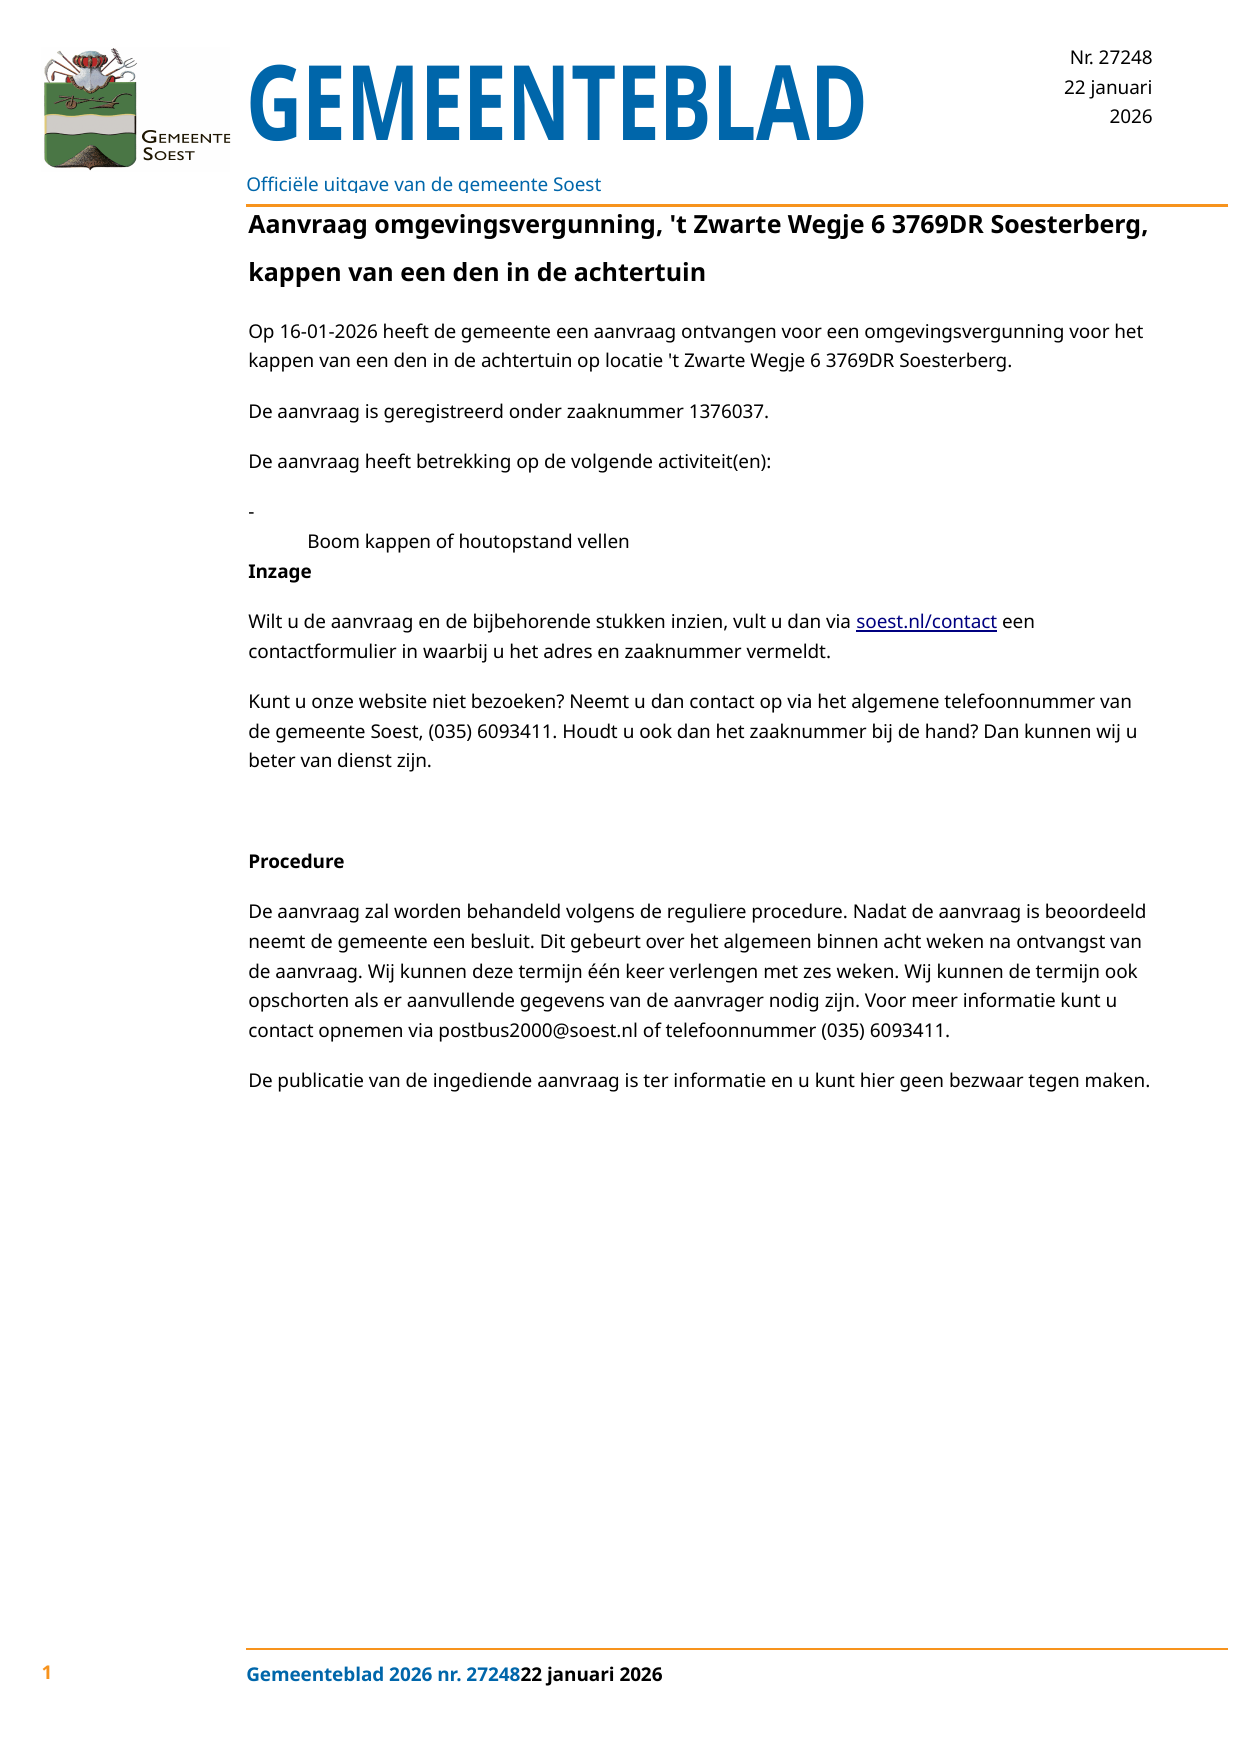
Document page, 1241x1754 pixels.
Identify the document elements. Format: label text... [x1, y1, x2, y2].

list Boom kappen of houtopstand vellen [248, 528, 1152, 554]
text De aanvraag zal worden behandeld volgens de reguliere procedure. Nadat de aanvraag is beoordeeld neemt de gemeente een besluit. Dit gebeurt over het algemeen binnen acht weken na ontvangst van de aanvraag. Wij kunnen deze termijn één keer verlengen met zes weken. Wij kunnen de termijn ook opschorten als er aanvullende gegevens van de aanvrager nodig zijn. Voor meer informatie kunt u contact opnemen via postbus2000@soest.nl of telefoonnummer (035) 6093411. [248, 899, 1152, 1043]
text Inzage [248, 558, 1152, 584]
text Aanvraag omgevingsvergunning, 't Zwarte Wegje 6 3769DR Soesterberg, kappen van een den in de achtertuin [248, 207, 1152, 288]
text Wilt u de aanvraag en de bijbehorende stukken inzien, vult u dan via soest.nl/contact een contactformulier in waarbij u het adres en zaaknummer vermeldt. [248, 608, 1152, 664]
text De aanvraag is geregistreerd onder zaaknummer 1376037. [248, 398, 1152, 424]
text De publicatie van de ingediende aanvraag is ter informatie en u kunt hier geen bezwaar tegen maken. [248, 1067, 1152, 1093]
text Kunt u onze website niet bezoeken? Neemt u dan contact op via het algemene telefoonnummer van de gemeente Soest, (035) 6093411. Houdt u ook dan het zaaknummer bij de hand? Dan kunnen wij u beter van dienst zijn. [248, 688, 1152, 773]
text Op 16-01-2026 heeft de gemeente een aanvraag ontvangen voor een omgevingsvergunning voor het kappen van een den in de achtertuin op locatie 't Zwarte Wegje 6 3769DR Soesterberg. [248, 318, 1152, 373]
picture [41, 47, 231, 172]
text Procedure [248, 848, 1152, 874]
text De aanvraag heeft betrekking op de volgende activiteit(en): [248, 448, 1152, 474]
